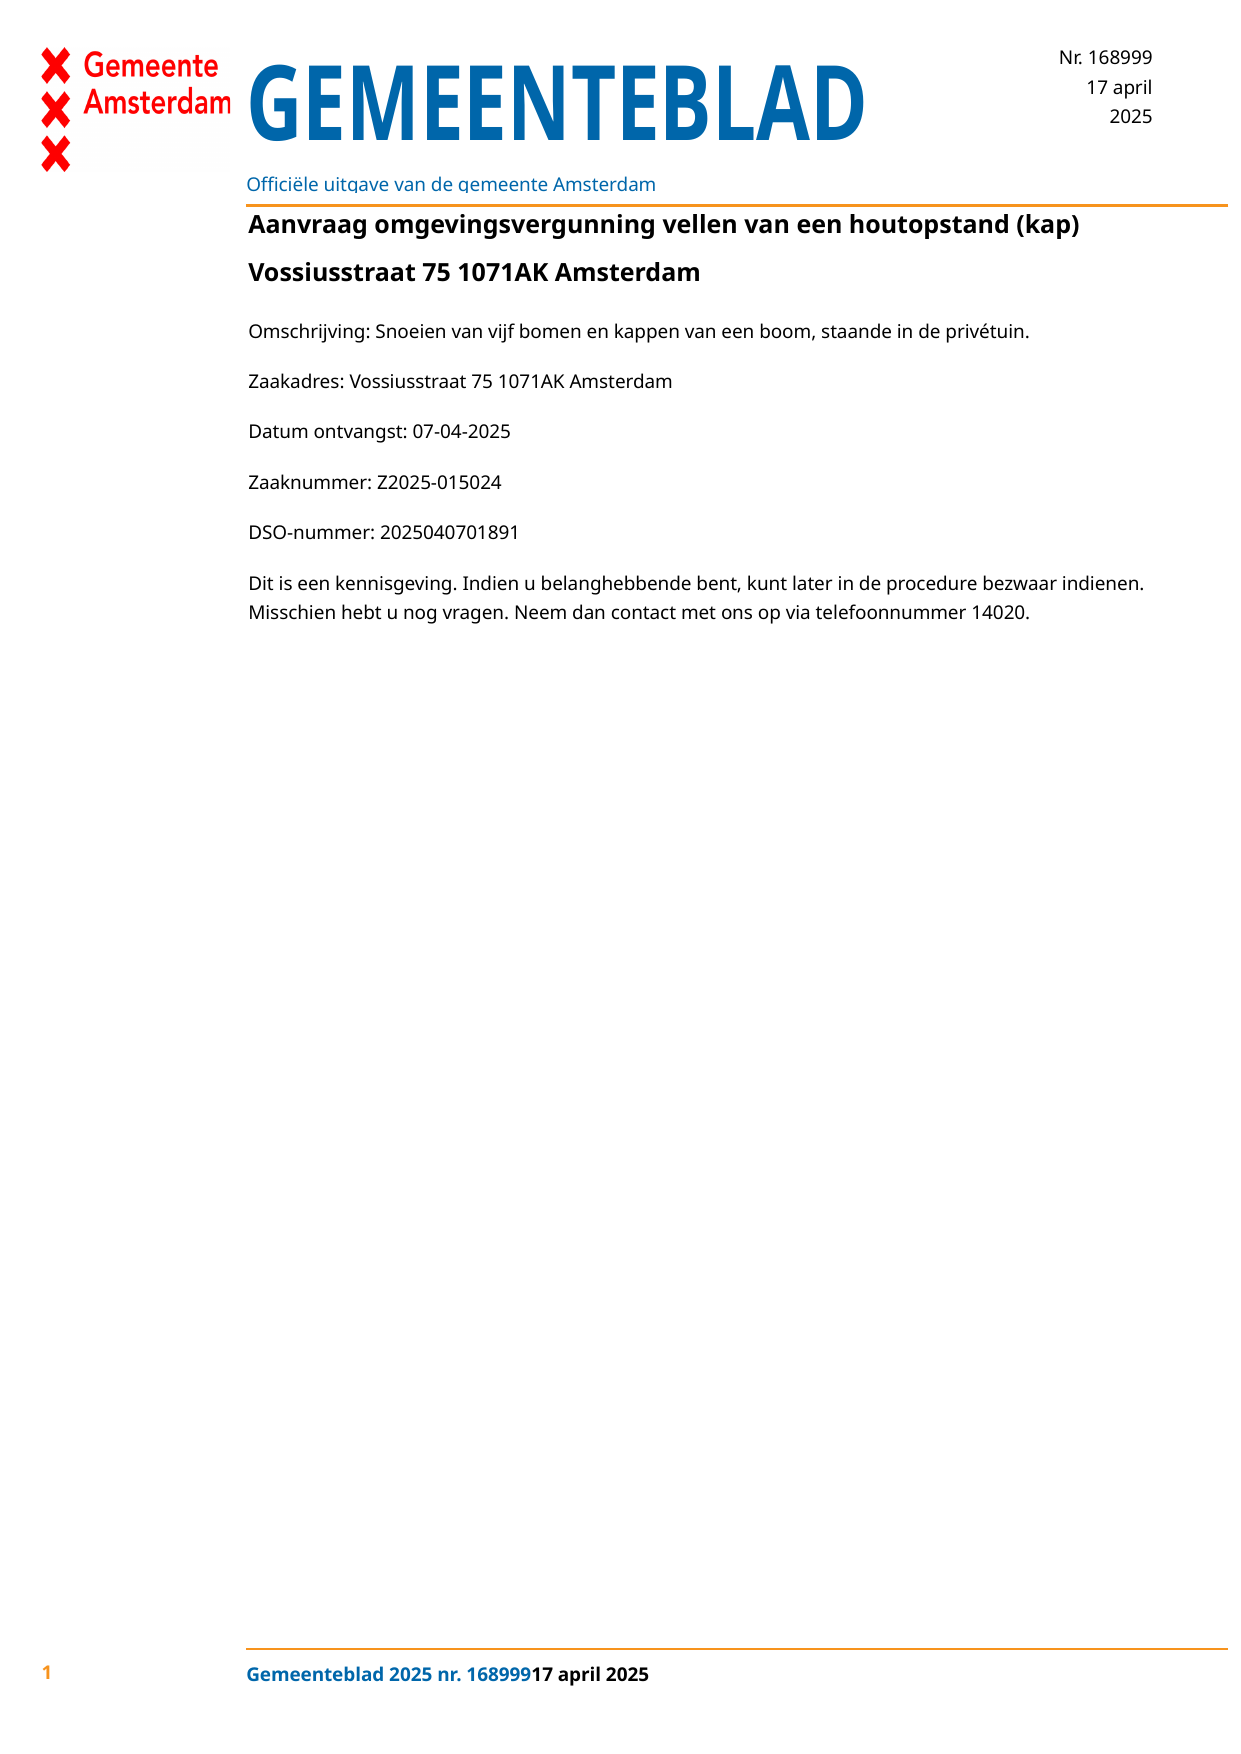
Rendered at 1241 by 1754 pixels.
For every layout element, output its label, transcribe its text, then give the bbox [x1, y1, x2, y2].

text Dit is een kennisgeving. Indien u belanghebbende bent, kunt later in de procedure bezwaar indienen. Misschien hebt u nog vragen. Neem dan contact met ons op via telefoonnummer 14020. [248, 570, 1152, 625]
text Datum ontvangst: 07-04-2025 [248, 419, 1152, 444]
text DSO-nummer: 2025040701891 [248, 519, 1152, 545]
text Omschrijving: Snoeien van vijf bomen en kappen van een boom, staande in de privétuin. [248, 318, 1152, 344]
text Zaakadres: Vossiusstraat 75 1071AK Amsterdam [248, 368, 1152, 394]
text Aanvraag omgevingsvergunning vellen van een houtopstand (kap) Vossiusstraat 75 1071AK Amsterdam [248, 207, 1152, 288]
text Zaaknummer: Z2025-015024 [248, 469, 1152, 495]
picture [41, 47, 231, 172]
